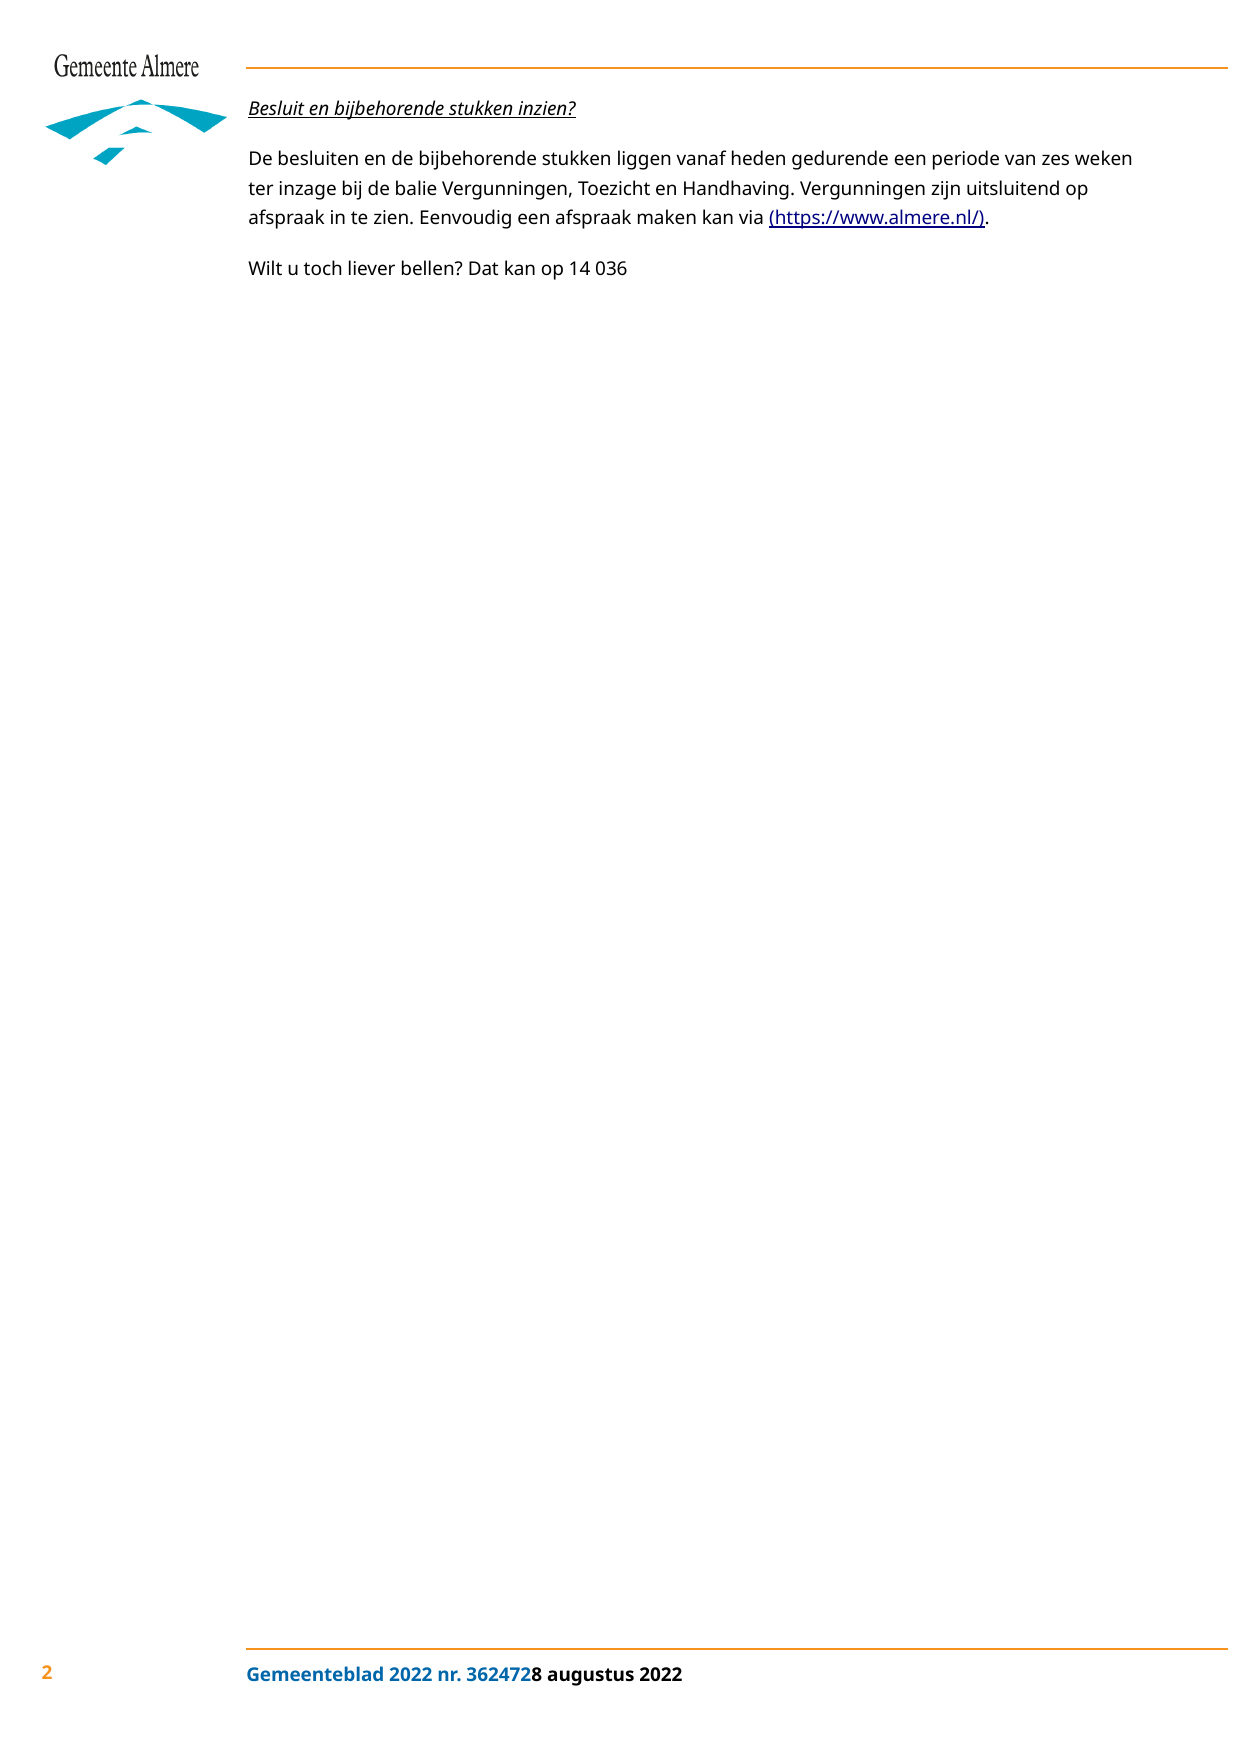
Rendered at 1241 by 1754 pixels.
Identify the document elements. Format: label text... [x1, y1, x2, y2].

text Besluit en bijbehorende stukken inzien? [248, 95, 1152, 121]
text Wilt u toch liever bellen? Dat kan op 14 036 [248, 255, 1152, 281]
picture [41, 47, 231, 172]
text De besluiten en de bijbehorende stukken liggen vanaf heden gedurende een periode van zes weken ter inzage bij de balie Vergunningen, Toezicht en Handhaving. Vergunningen zijn uitsluitend op afspraak in te zien. Eenvoudig een afspraak maken kan via (https://www.almere.nl/). [248, 145, 1152, 230]
